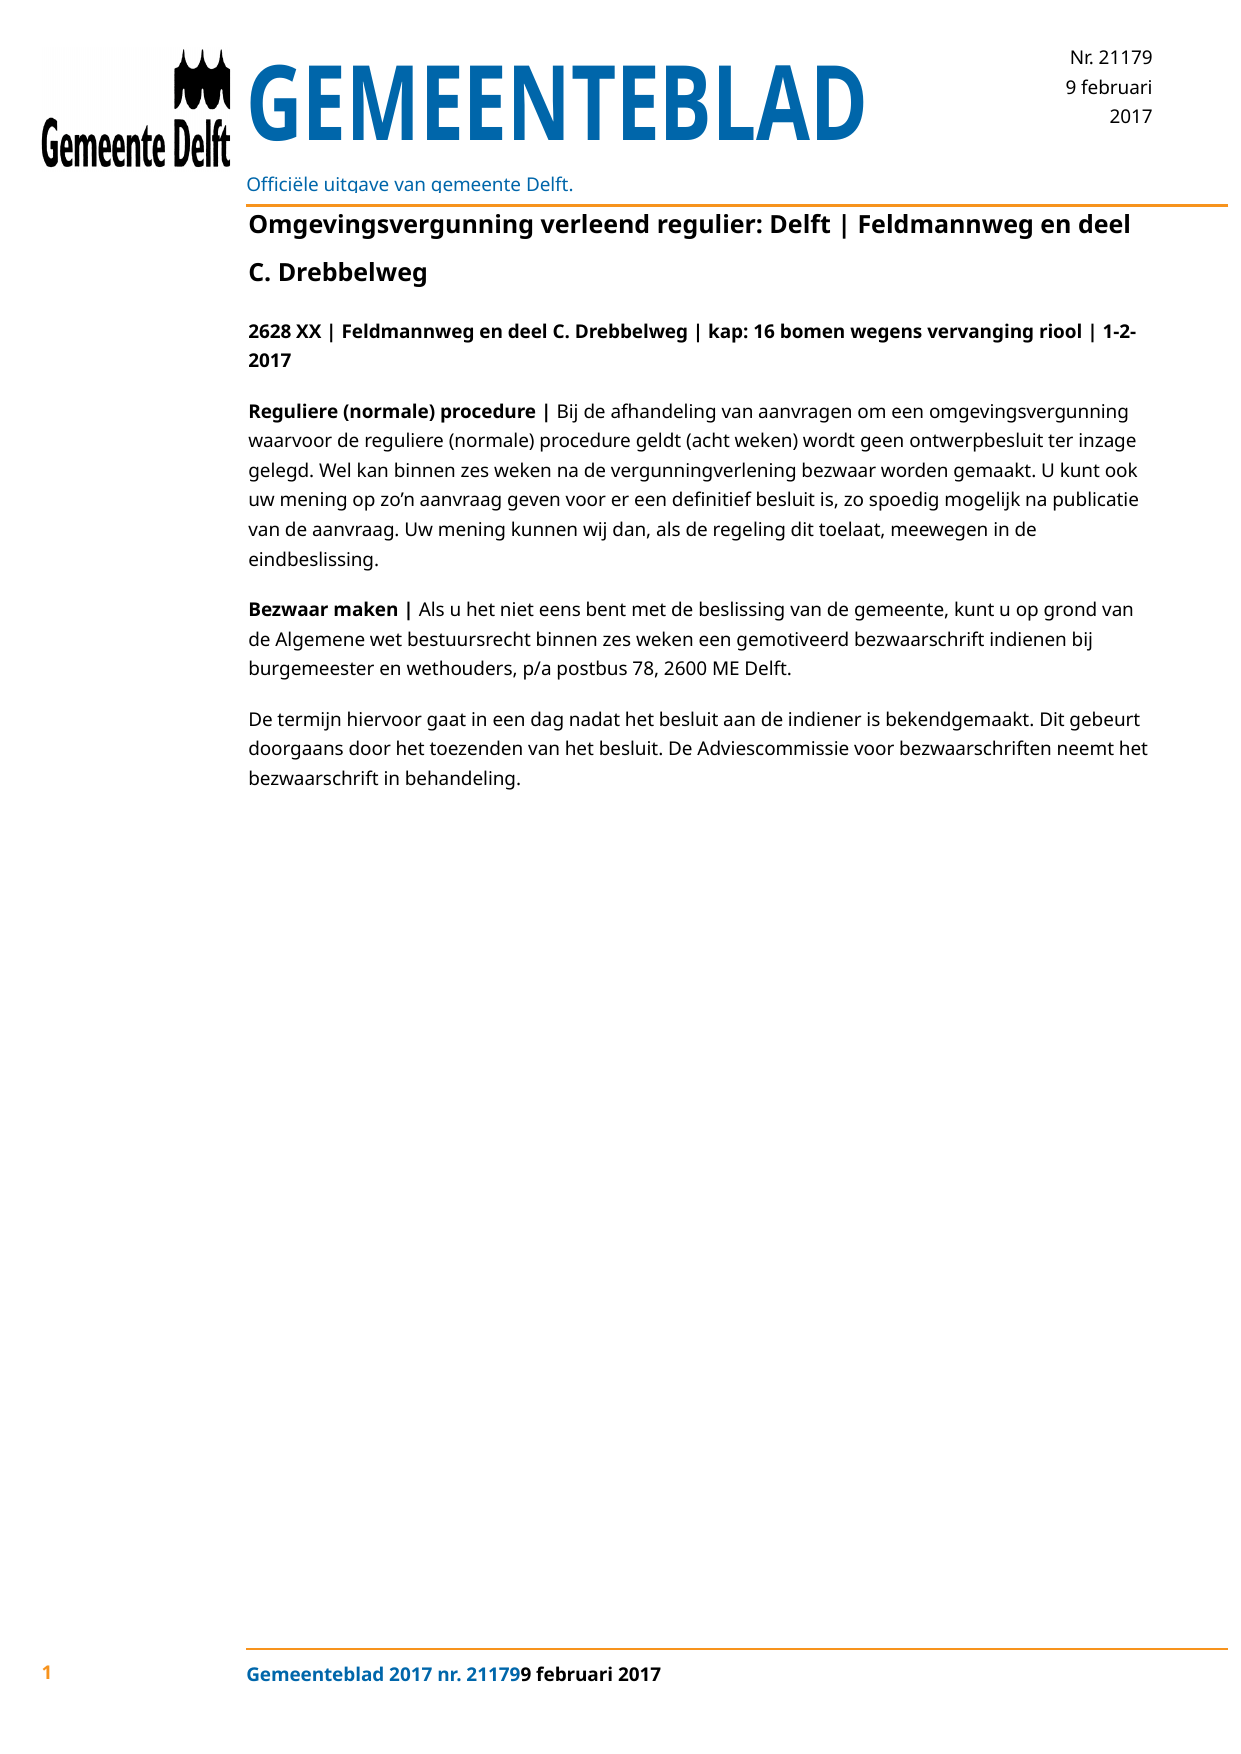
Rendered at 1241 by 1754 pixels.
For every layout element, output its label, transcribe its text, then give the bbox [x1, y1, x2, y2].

text 2628 XX | Feldmannweg en deel C. Drebbelweg | kap: 16 bomen wegens vervanging riool | 1-2-2017 [248, 318, 1152, 373]
text Omgevingsvergunning verleend regulier: Delft | Feldmannweg en deel C. Drebbelweg [248, 207, 1152, 288]
picture [41, 47, 231, 172]
text Reguliere (normale) procedure | Bij de afhandeling van aanvragen om een omgevingsvergunning waarvoor de reguliere (normale) procedure geldt (acht weken) wordt geen ontwerpbesluit ter inzage gelegd. Wel kan binnen zes weken na de vergunningverlening bezwaar worden gemaakt. U kunt ook uw mening op zo’n aanvraag geven voor er een definitief besluit is, zo spoedig mogelijk na publicatie van de aanvraag. Uw mening kunnen wij dan, als de regeling dit toelaat, meewegen in de eindbeslissing. [248, 398, 1152, 572]
text De termijn hiervoor gaat in een dag nadat het besluit aan de indiener is bekendgemaakt. Dit gebeurt doorgaans door het toezenden van het besluit. De Adviescommissie voor bezwaarschriften neemt het bezwaarschrift in behandeling. [248, 706, 1152, 791]
text Bezwaar maken | Als u het niet eens bent met de beslissing van de gemeente, kunt u op grond van de Algemene wet bestuursrecht binnen zes weken een gemotiveerd bezwaarschrift indienen bij burgemeester en wethouders, p/a postbus 78, 2600 ME Delft. [248, 596, 1152, 681]
